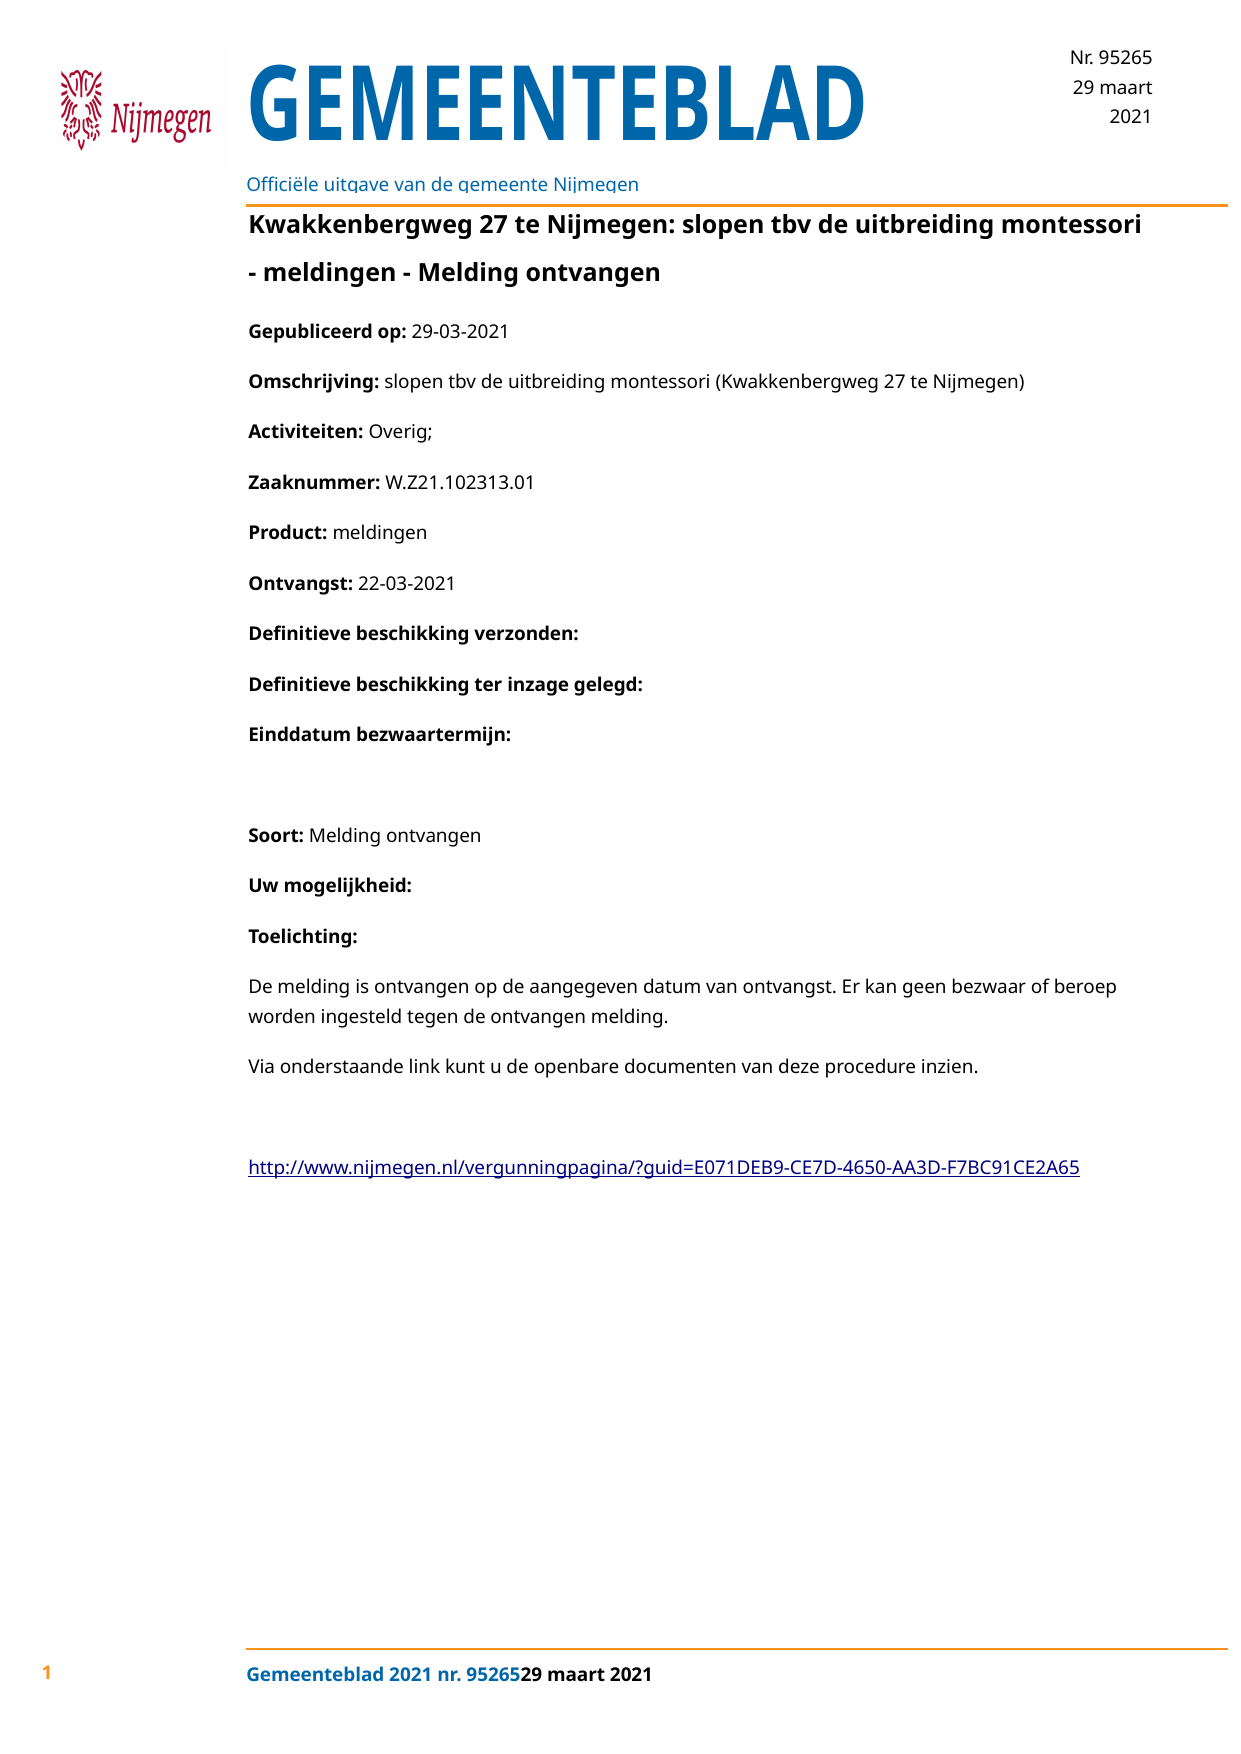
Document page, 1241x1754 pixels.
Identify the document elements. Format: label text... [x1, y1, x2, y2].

text Kwakkenbergweg 27 te Nijmegen: slopen tbv de uitbreiding montessori - meldingen - Melding ontvangen [248, 207, 1152, 288]
text Via onderstaande link kunt u de openbare documenten van deze procedure inzien. [248, 1053, 1152, 1079]
text Soort: Melding ontvangen [248, 822, 1152, 848]
text Definitieve beschikking ter inzage gelegd: [248, 671, 1152, 697]
text Activiteiten: Overig; [248, 419, 1152, 444]
text Uw mogelijkheid: [248, 872, 1152, 898]
text Zaaknummer: W.Z21.102313.01 [248, 469, 1152, 495]
text Toelichting: [248, 923, 1152, 949]
text Gepubliceerd op: 29-03-2021 [248, 318, 1152, 344]
text Einddatum bezwaartermijn: [248, 721, 1152, 747]
text Ontvangst: 22-03-2021 [248, 570, 1152, 596]
text Definitieve beschikking verzonden: [248, 620, 1152, 646]
picture [41, 47, 231, 172]
text Omschrijving: slopen tbv de uitbreiding montessori (Kwakkenbergweg 27 te Nijmegen) [248, 368, 1152, 394]
text http://www.nijmegen.nl/vergunningpagina/?guid=E071DEB9-CE7D-4650-AA3D-F7BC91CE2A65 [248, 1154, 1152, 1180]
text Product: meldingen [248, 519, 1152, 545]
text De melding is ontvangen op de aangegeven datum van ontvangst. Er kan geen bezwaar of beroep worden ingesteld tegen de ontvangen melding. [248, 973, 1152, 1029]
